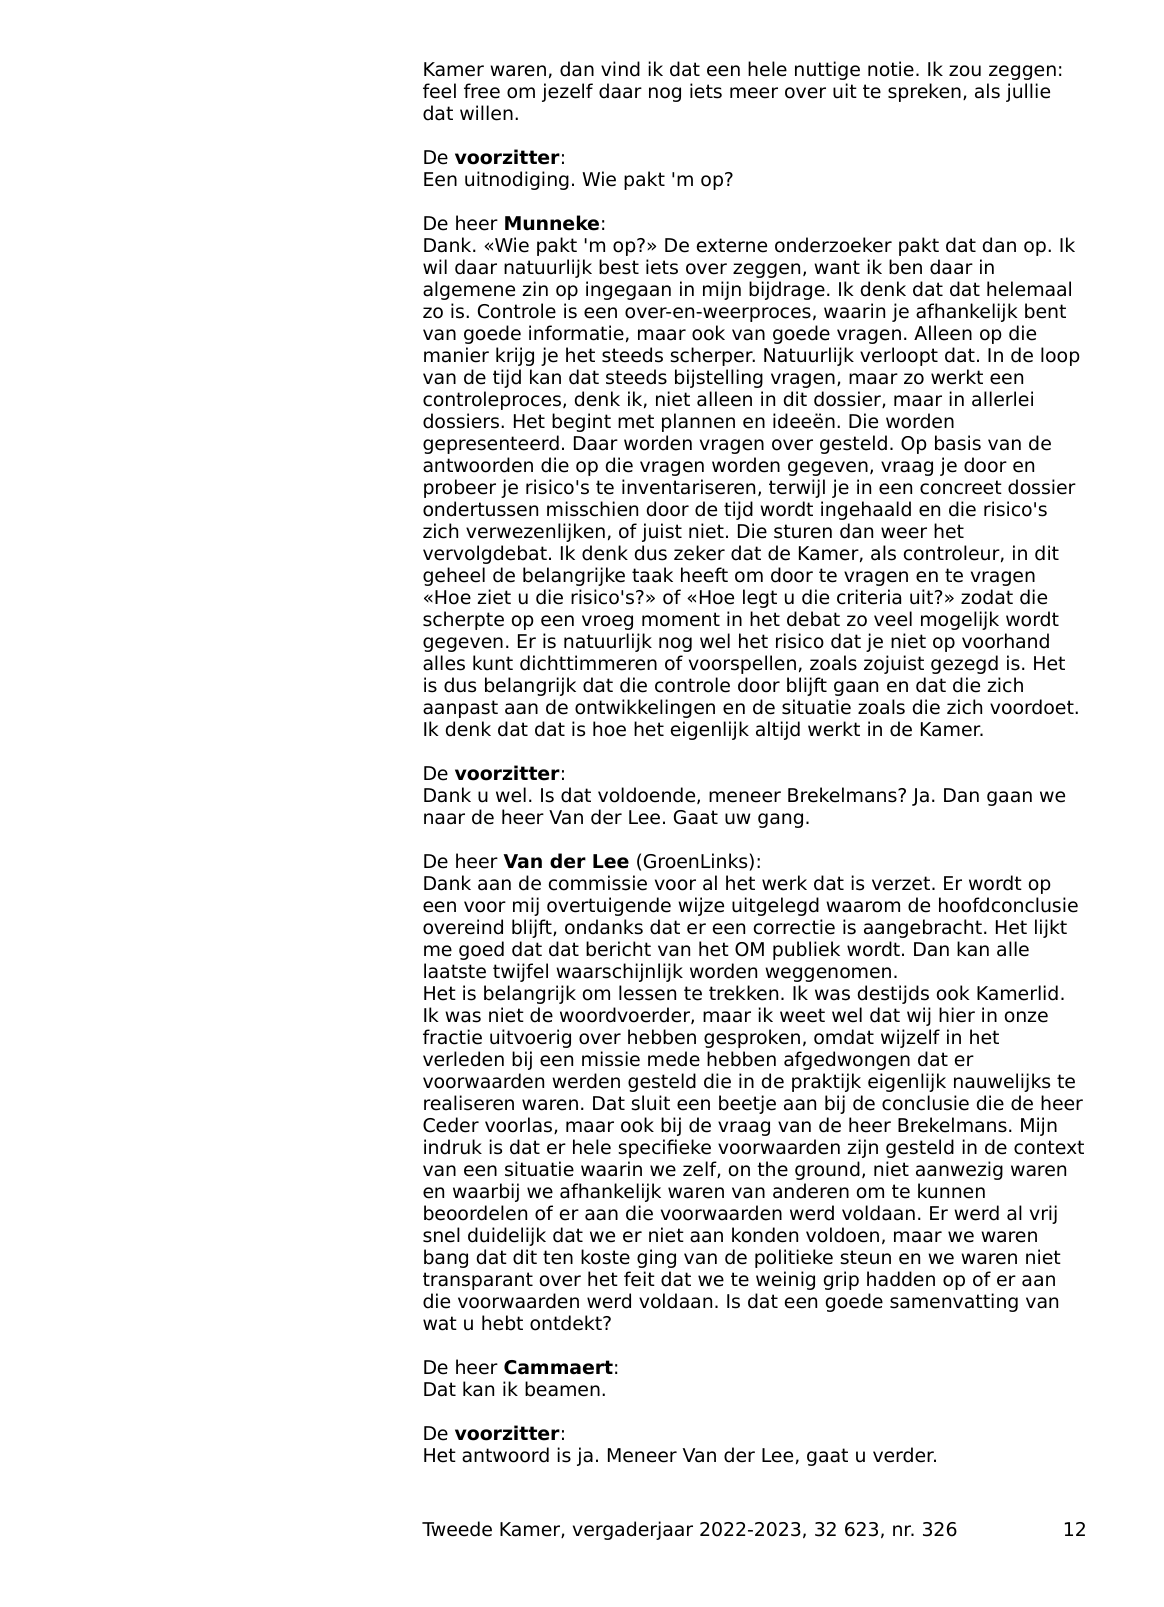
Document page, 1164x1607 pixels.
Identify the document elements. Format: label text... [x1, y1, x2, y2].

text Dank aan de commissie voor al het werk dat is verzet. Er wordt op een voor mij overtuigende wijze uitgelegd waarom de hoofdconclusie overeind blijft, ondanks dat er een correctie is aangebracht. Het lijkt me goed dat dat bericht van het OM publiek wordt. Dan kan alle laatste twijfel waarschijnlijk worden weggenomen. [422, 873, 1087, 983]
text De heer Van der Lee (GroenLinks): [422, 851, 1087, 873]
text De voorzitter: [422, 763, 1087, 785]
text Dat kan ik beamen. [422, 1379, 1087, 1401]
text De heer Cammaert: [422, 1357, 1087, 1379]
text Een uitnodiging. Wie pakt 'm op? [422, 169, 1087, 191]
text De voorzitter: [422, 147, 1087, 169]
text De heer Munneke: [422, 213, 1087, 235]
text Het is belangrijk om lessen te trekken. Ik was destijds ook Kamerlid. Ik was niet de woordvoerder, maar ik weet wel dat wij hier in onze fractie uitvoerig over hebben gesproken, omdat wijzelf in het verleden bij een missie mede hebben afgedwongen dat er voorwaarden werden gesteld die in de praktijk eigenlijk nauwelijks te realiseren waren. Dat sluit een beetje aan bij de conclusie die de heer Ceder voorlas, maar ook bij de vraag van de heer Brekelmans. Mijn indruk is dat er hele specifieke voorwaarden zijn gesteld in de context van een situatie waarin we zelf, on the ground, niet aanwezig waren en waarbij we afhankelijk waren van anderen om te kunnen beoordelen of er aan die voorwaarden werd voldaan. Er werd al vrij snel duidelijk dat we er niet aan konden voldoen, maar we waren bang dat dit ten koste ging van de politieke steun en we waren niet transparant over het feit dat we te weinig grip hadden op of er aan die voorwaarden werd voldaan. Is dat een goede samenvatting van wat u hebt ontdekt? [422, 983, 1087, 1335]
text Het antwoord is ja. Meneer Van der Lee, gaat u verder. [422, 1445, 1087, 1467]
text Dank. «Wie pakt 'm op?» De externe onderzoeker pakt dat dan op. Ik wil daar natuurlijk best iets over zeggen, want ik ben daar in algemene zin op ingegaan in mijn bijdrage. Ik denk dat dat helemaal zo is. Controle is een over-en-weerproces, waarin je afhankelijk bent van goede informatie, maar ook van goede vragen. Alleen op die manier krijg je het steeds scherper. Natuurlijk verloopt dat. In de loop van de tijd kan dat steeds bijstelling vragen, maar zo werkt een controleproces, denk ik, niet alleen in dit dossier, maar in allerlei dossiers. Het begint met plannen en ideeën. Die worden gepresenteerd. Daar worden vragen over gesteld. Op basis van de antwoorden die op die vragen worden gegeven, vraag je door en probeer je risico's te inventariseren, terwijl je in een concreet dossier ondertussen misschien door de tijd wordt ingehaald en die risico's zich verwezenlijken, of juist niet. Die sturen dan weer het vervolgdebat. Ik denk dus zeker dat de Kamer, als controleur, in dit geheel de belangrijke taak heeft om door te vragen en te vragen «Hoe ziet u die risico's?» of «Hoe legt u die criteria uit?» zodat die scherpte op een vroeg moment in het debat zo veel mogelijk wordt gegeven. Er is natuurlijk nog wel het risico dat je niet op voorhand alles kunt dichttimmeren of voorspellen, zoals zojuist gezegd is. Het is dus belangrijk dat die controle door blijft gaan en dat die zich aanpast aan de ontwikkelingen en de situatie zoals die zich voordoet. Ik denk dat dat is hoe het eigenlijk altijd werkt in de Kamer. [422, 235, 1087, 741]
text De voorzitter: [422, 1423, 1087, 1445]
text Kamer waren, dan vind ik dat een hele nuttige notie. Ik zou zeggen: feel free om jezelf daar nog iets meer over uit te spreken, als jullie dat willen. [422, 59, 1087, 125]
text Dank u wel. Is dat voldoende, meneer Brekelmans? Ja. Dan gaan we naar de heer Van der Lee. Gaat uw gang. [422, 785, 1087, 829]
